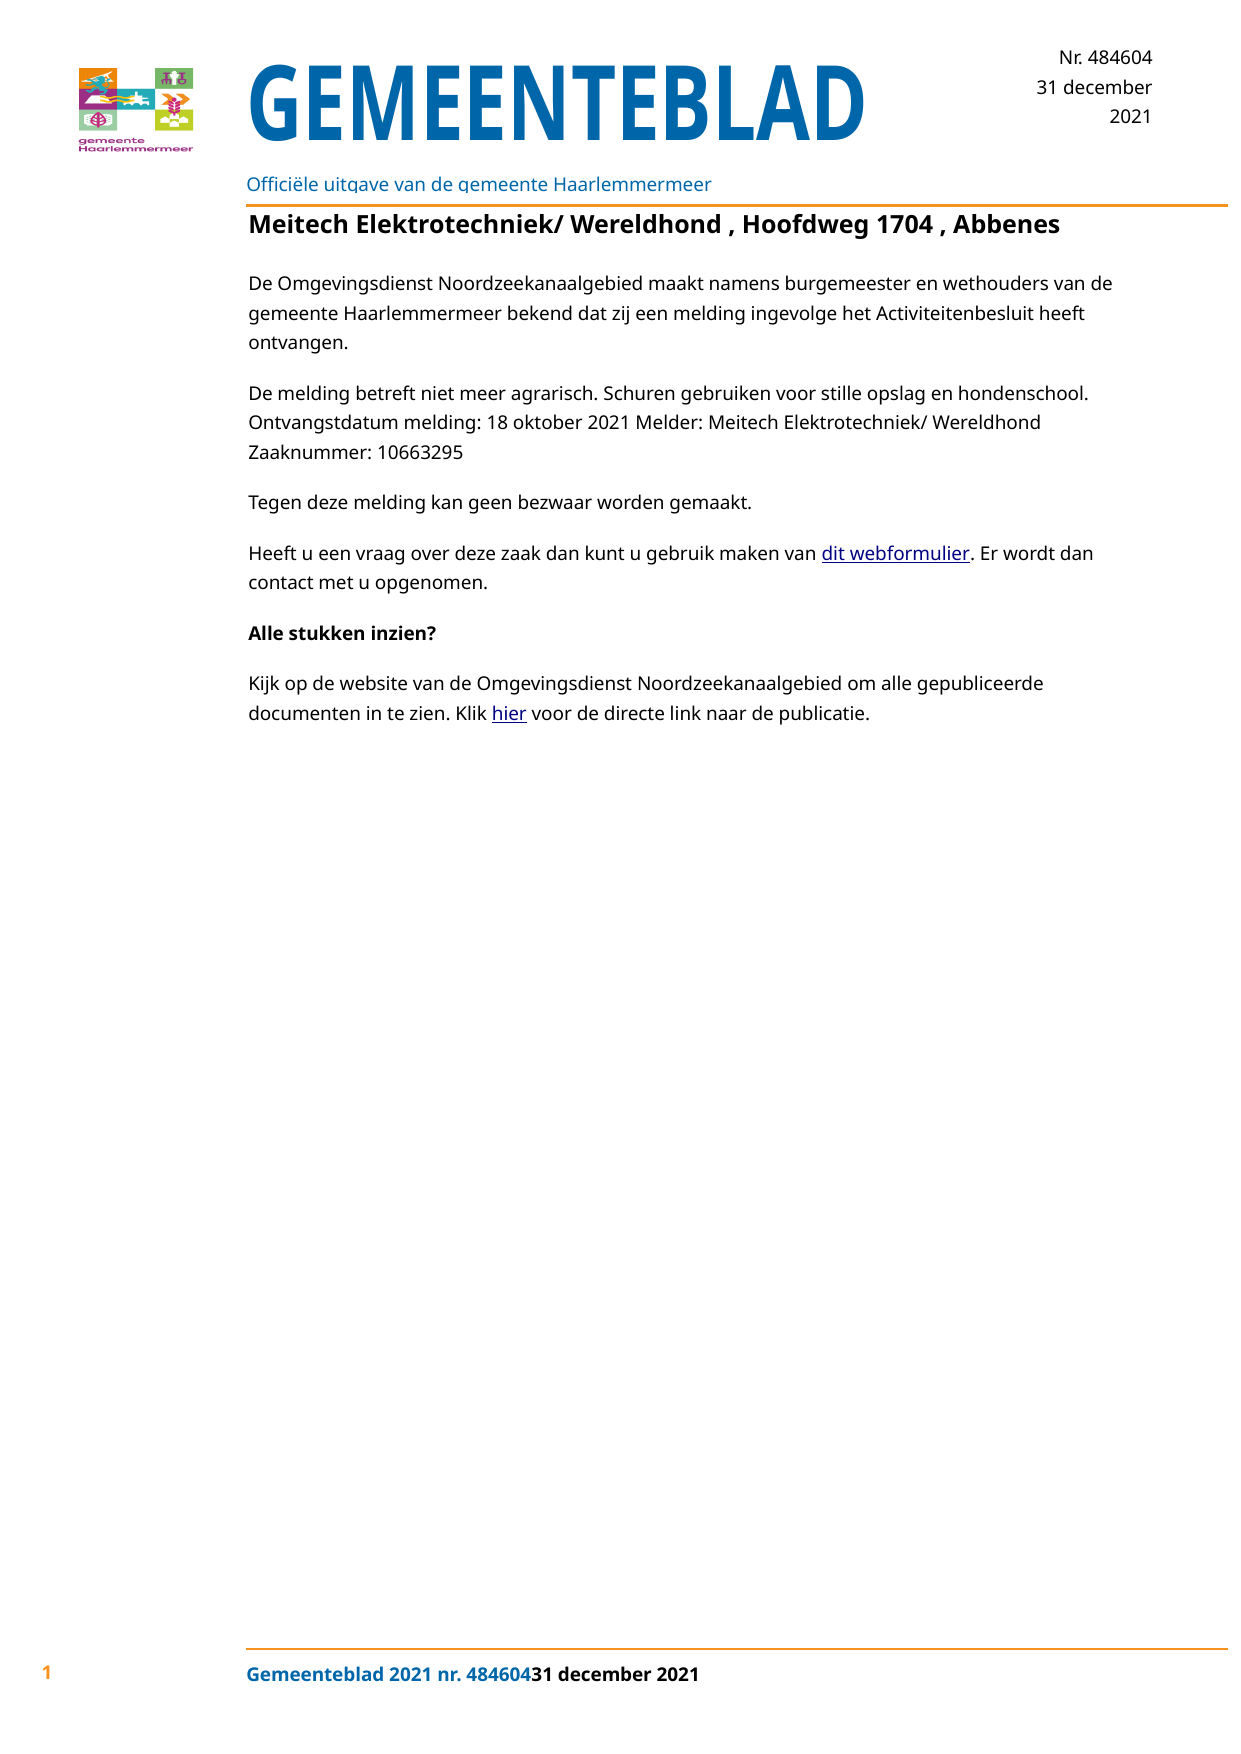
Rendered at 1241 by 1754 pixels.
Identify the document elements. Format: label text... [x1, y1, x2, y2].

text Meitech Elektrotechniek/ Wereldhond , Hoofdweg 1704 , Abbenes [248, 207, 1152, 241]
text Heeft u een vraag over deze zaak dan kunt u gebruik maken van dit webformulier. Er wordt dan contact met u opgenomen. [248, 540, 1152, 595]
picture [41, 47, 231, 172]
text Kijk op de website van de Omgevingsdienst Noordzeekanaalgebied om alle gepubliceerde documenten in te zien. Klik hier voor de directe link naar de publicatie. [248, 670, 1152, 726]
text Tegen deze melding kan geen bezwaar worden gemaakt. [248, 489, 1152, 515]
text De melding betreft niet meer agrarisch. Schuren gebruiken voor stille opslag en hondenschool. Ontvangstdatum melding: 18 oktober 2021 Melder: Meitech Elektrotechniek/ Wereldhond Zaaknummer: 10663295 [248, 380, 1152, 465]
text Alle stukken inzien? [248, 620, 1152, 646]
text De Omgevingsdienst Noordzeekanaalgebied maakt namens burgemeester en wethouders van de gemeente Haarlemmermeer bekend dat zij een melding ingevolge het Activiteitenbesluit heeft ontvangen. [248, 270, 1152, 355]
